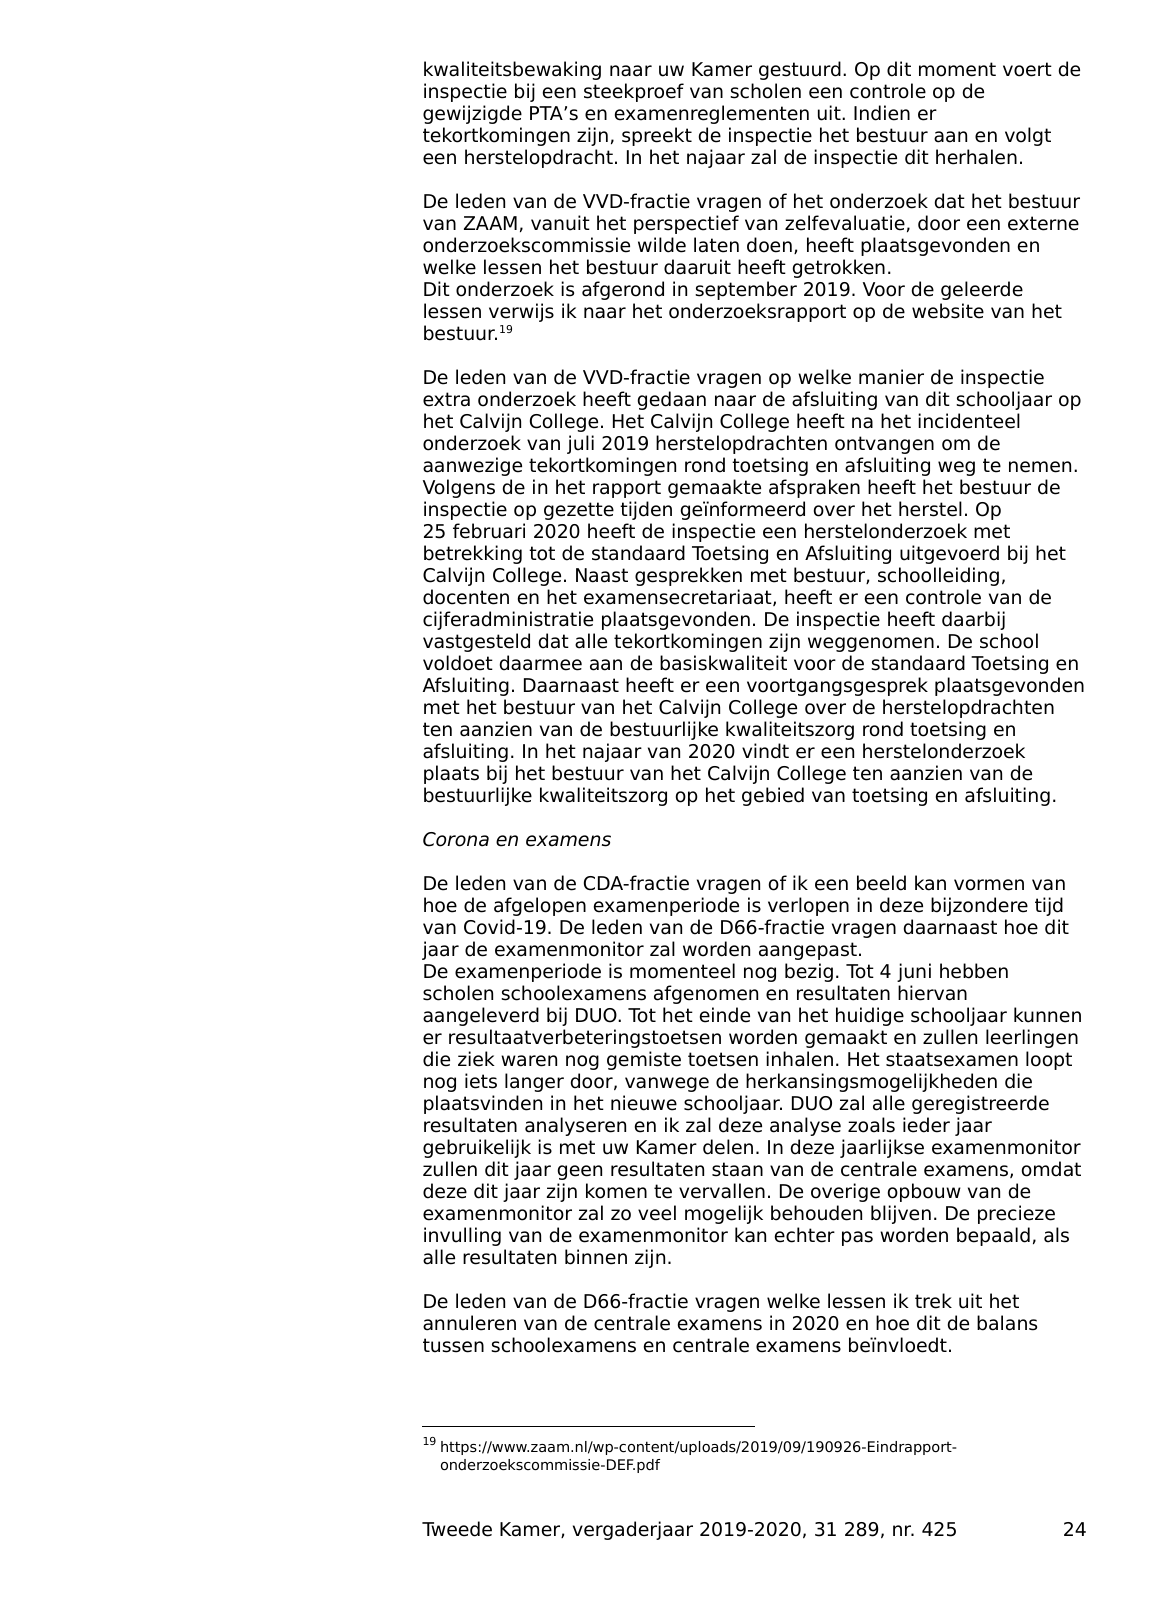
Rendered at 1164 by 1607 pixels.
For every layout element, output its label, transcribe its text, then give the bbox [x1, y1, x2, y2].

text De leden van de VVD-fractie vragen of het onderzoek dat het bestuur van ZAAM, vanuit het perspectief van zelfevaluatie, door een externe onderzoekscommissie wilde laten doen, heeft plaatsgevonden en welke lessen het bestuur daaruit heeft getrokken. [422, 191, 1087, 279]
text De examenperiode is momenteel nog bezig. Tot 4 juni hebben scholen schoolexamens afgenomen en resultaten hiervan aangeleverd bij DUO. Tot het einde van het huidige schooljaar kunnen er resultaatverbeteringstoetsen worden gemaakt en zullen leerlingen die ziek waren nog gemiste toetsen inhalen. Het staatsexamen loopt nog iets langer door, vanwege de herkansingsmogelijkheden die plaatsvinden in het nieuwe schooljaar. DUO zal alle geregistreerde resultaten analyseren en ik zal deze analyse zoals ieder jaar gebruikelijk is met uw Kamer delen. In deze jaarlijkse examenmonitor zullen dit jaar geen resultaten staan van de centrale examens, omdat deze dit jaar zijn komen te vervallen. De overige opbouw van de examenmonitor zal zo veel mogelijk behouden blijven. De precieze invulling van de examenmonitor kan echter pas worden bepaald, als alle resultaten binnen zijn. [422, 961, 1087, 1269]
text https://www.zaam.nl/wp-content/uploads/2019/09/190926-Eindrapport-onderzoekscommissie-DEF.pdf [422, 1435, 1087, 1474]
text kwaliteitsbewaking naar uw Kamer gestuurd. Op dit moment voert de inspectie bij een steekproef van scholen een controle op de gewijzigde PTA’s en examenreglementen uit. Indien er tekortkomingen zijn, spreekt de inspectie het bestuur aan en volgt een herstelopdracht. In het najaar zal de inspectie dit herhalen. [422, 59, 1087, 169]
text De leden van de D66-fractie vragen welke lessen ik trek uit het annuleren van de centrale examens in 2020 en hoe dit de balans tussen schoolexamens en centrale examens beïnvloedt. [422, 1291, 1087, 1357]
subtitle Corona en examens [422, 829, 1087, 851]
text De leden van de CDA-fractie vragen of ik een beeld kan vormen van hoe de afgelopen examenperiode is verlopen in deze bijzondere tijd van Covid-19. De leden van de D66-fractie vragen daarnaast hoe dit jaar de examenmonitor zal worden aangepast. [422, 873, 1087, 961]
text Dit onderzoek is afgerond in september 2019. Voor de geleerde lessen verwijs ik naar het onderzoeksrapport op de website van het bestuur. [422, 279, 1087, 345]
text De leden van de VVD-fractie vragen op welke manier de inspectie extra onderzoek heeft gedaan naar de afsluiting van dit schooljaar op het Calvijn College. Het Calvijn College heeft na het incidenteel onderzoek van juli 2019 herstelopdrachten ontvangen om de aanwezige tekortkomingen rond toetsing en afsluiting weg te nemen. Volgens de in het rapport gemaakte afspraken heeft het bestuur de inspectie op gezette tijden geïnformeerd over het herstel. Op 25 februari 2020 heeft de inspectie een herstelonderzoek met betrekking tot de standaard Toetsing en Afsluiting uitgevoerd bij het Calvijn College. Naast gesprekken met bestuur, schoolleiding, docenten en het examensecretariaat, heeft er een controle van de cijferadministratie plaatsgevonden. De inspectie heeft daarbij vastgesteld dat alle tekortkomingen zijn weggenomen. De school voldoet daarmee aan de basiskwaliteit voor de standaard Toetsing en Afsluiting. Daarnaast heeft er een voortgangsgesprek plaatsgevonden met het bestuur van het Calvijn College over de herstelopdrachten ten aanzien van de bestuurlijke kwaliteitszorg rond toetsing en afsluiting. In het najaar van 2020 vindt er een herstelonderzoek plaats bij het bestuur van het Calvijn College ten aanzien van de bestuurlijke kwaliteitszorg op het gebied van toetsing en afsluiting. [422, 367, 1087, 807]
